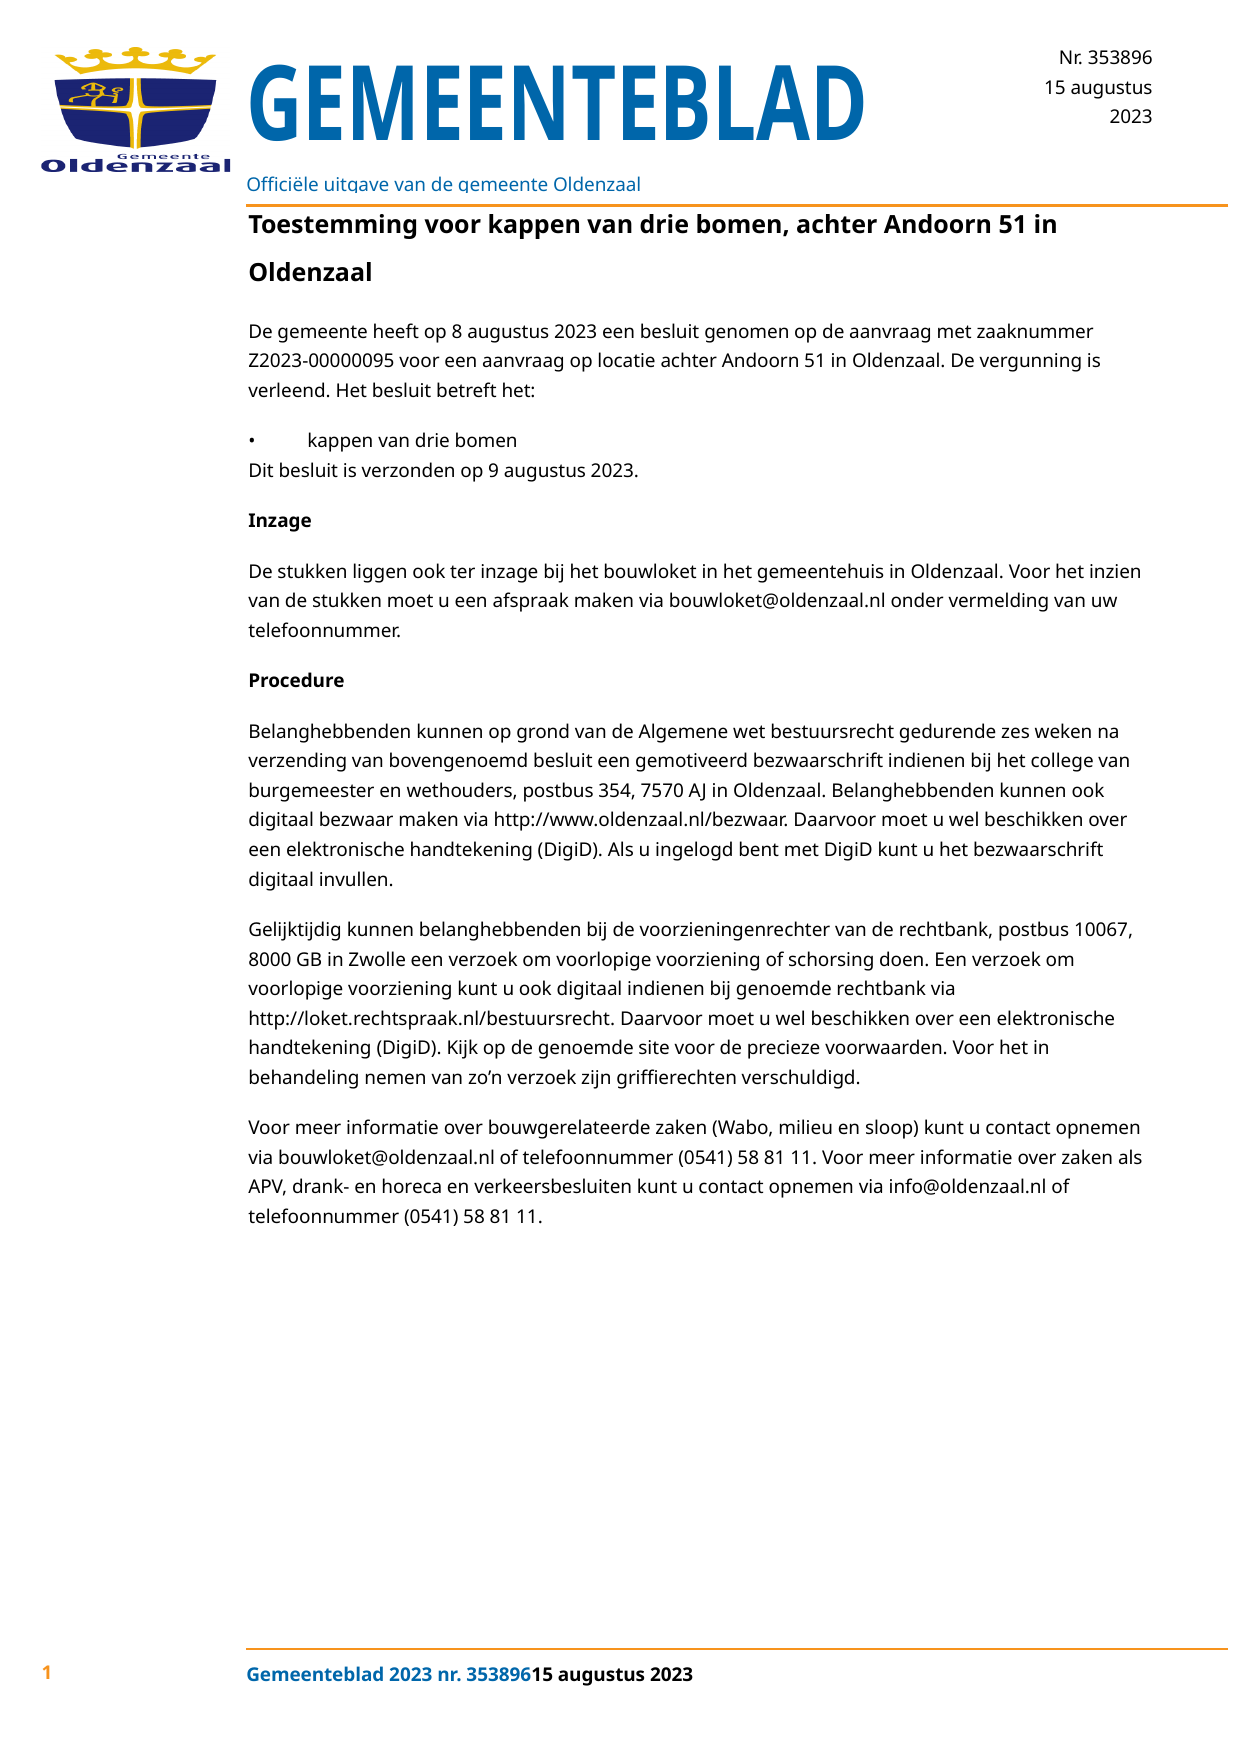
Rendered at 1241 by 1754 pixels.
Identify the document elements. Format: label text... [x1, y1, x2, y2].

text Inzage [248, 507, 1152, 533]
text Dit besluit is verzonden op 9 augustus 2023. [248, 457, 1152, 483]
text Gelijktijdig kunnen belanghebbenden bij de voorzieningenrechter van de rechtbank, postbus 10067, 8000 GB in Zwolle een verzoek om voorlopige voorziening of schorsing doen. Een verzoek om voorlopige voorziening kunt u ook digitaal indienen bij genoemde rechtbank via http://loket.rechtspraak.nl/bestuursrecht. Daarvoor moet u wel beschikken over een elektronische handtekening (DigiD). Kijk op de genoemde site voor de precieze voorwaarden. Voor het in behandeling nemen van zo’n verzoek zijn griffierechten verschuldigd. [248, 916, 1152, 1090]
text Procedure [248, 667, 1152, 693]
text Toestemming voor kappen van drie bomen, achter Andoorn 51 in Oldenzaal [248, 207, 1152, 288]
text De stukken liggen ook ter inzage bij het bouwloket in het gemeentehuis in Oldenzaal. Voor het inzien van de stukken moet u een afspraak maken via bouwloket@oldenzaal.nl onder vermelding van uw telefoonnummer. [248, 558, 1152, 643]
text De gemeente heeft op 8 augustus 2023 een besluit genomen op de aanvraag met zaaknummer Z2023-00000095 voor een aanvraag op locatie achter Andoorn 51 in Oldenzaal. De vergunning is verleend. Het besluit betreft het: [248, 318, 1152, 403]
text Belanghebbenden kunnen op grond van de Algemene wet bestuursrecht gedurende zes weken na verzending van bovengenoemd besluit een gemotiveerd bezwaarschrift indienen bij het college van burgemeester en wethouders, postbus 354, 7570 AJ in Oldenzaal. Belanghebbenden kunnen ook digitaal bezwaar maken via http://www.oldenzaal.nl/bezwaar. Daarvoor moet u wel beschikken over een elektronische handtekening (DigiD). Als u ingelogd bent met DigiD kunt u het bezwaarschrift digitaal invullen. [248, 718, 1152, 892]
picture [41, 47, 231, 172]
text Voor meer informatie over bouwgerelateerde zaken (Wabo, milieu en sloop) kunt u contact opnemen via bouwloket@oldenzaal.nl of telefoonnummer (0541) 58 81 11. Voor meer informatie over zaken als APV, drank- en horeca en verkeersbesluiten kunt u contact opnemen via info@oldenzaal.nl of telefoonnummer (0541) 58 81 11. [248, 1114, 1152, 1229]
list kappen van drie bomen [248, 427, 1152, 453]
